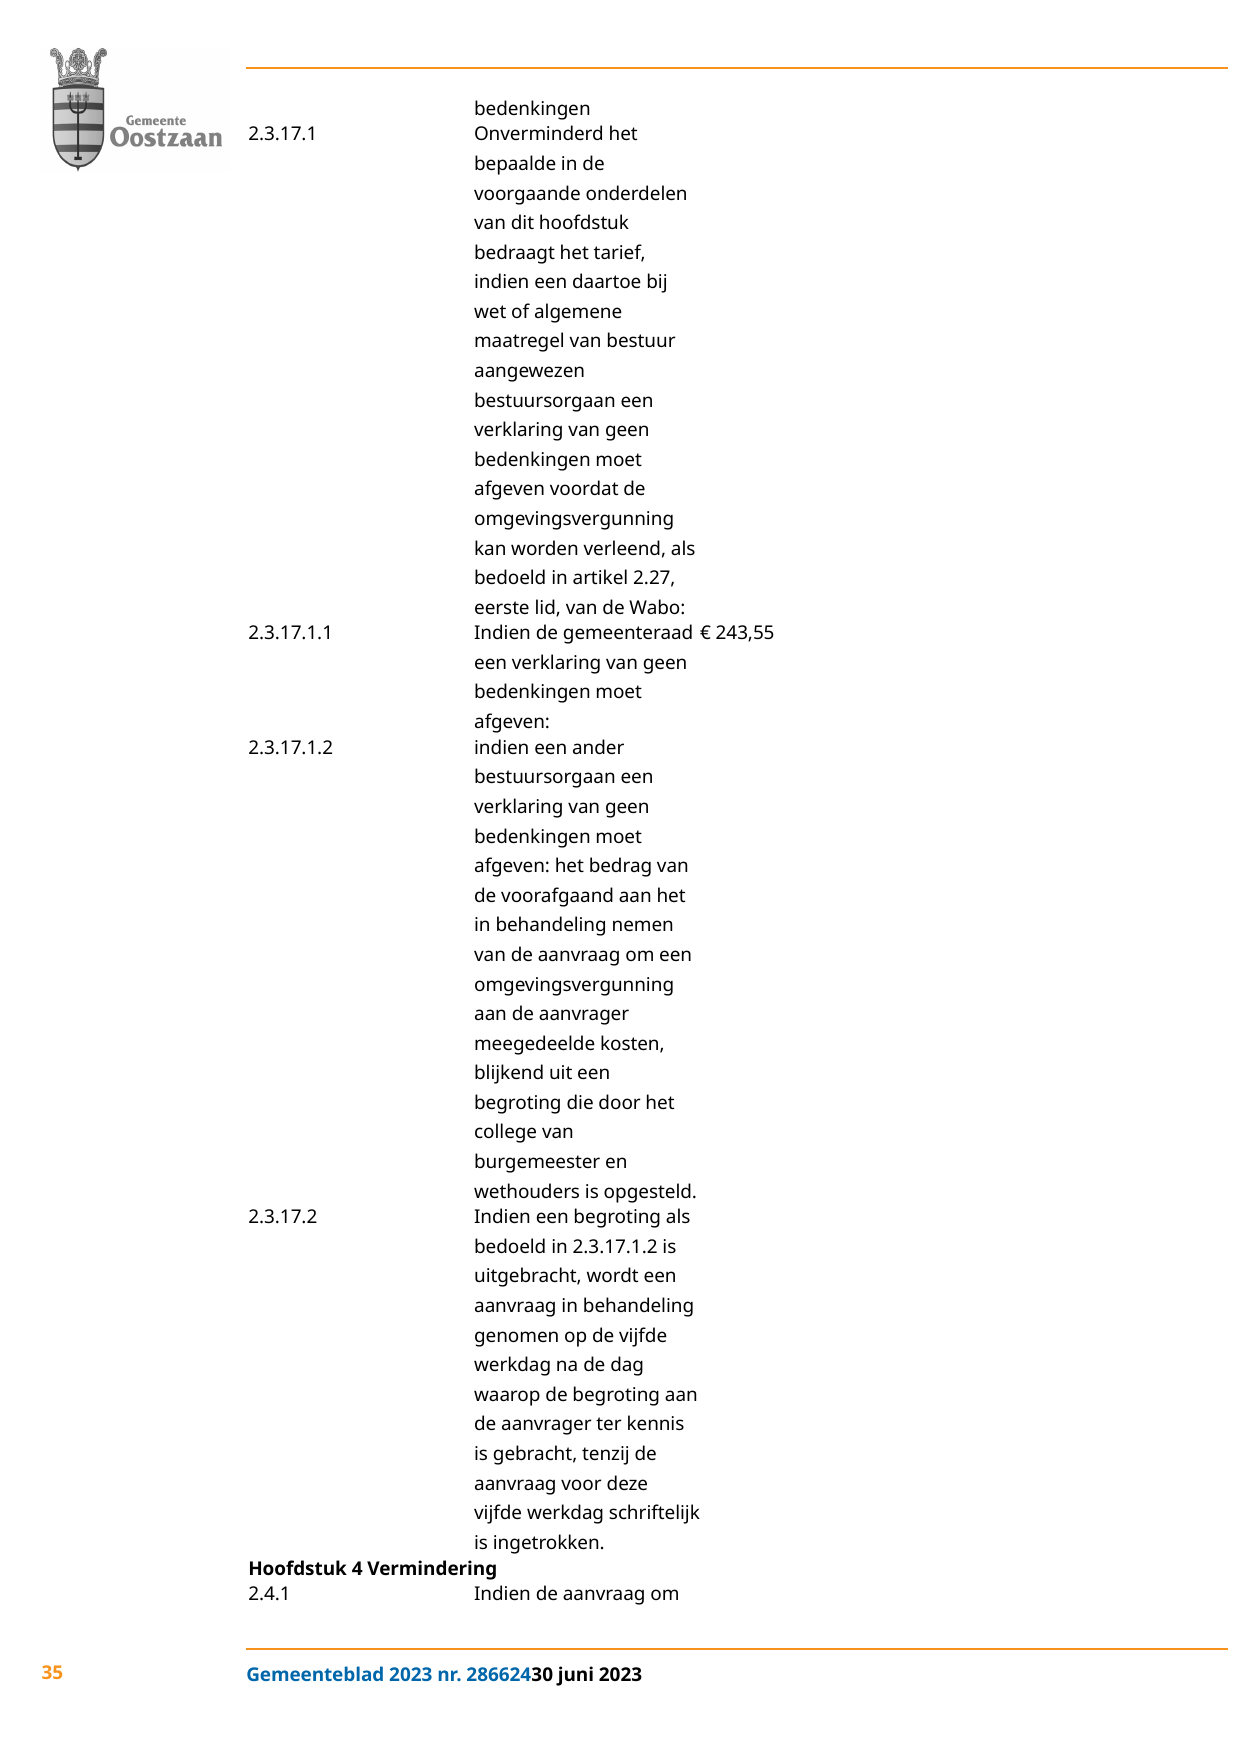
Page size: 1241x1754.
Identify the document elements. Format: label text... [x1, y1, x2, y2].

table_cell € 243,55 [700, 620, 926, 734]
table_cell 2.3.17.1.2 [248, 734, 474, 1203]
table_cell 2.3.17.2 [248, 1204, 474, 1555]
table_cell Indien de gemeenteraad een verklaring van geen bedenkingen moet afgeven: [474, 620, 700, 734]
table_cell indien een ander bestuursorgaan een verklaring van geen bedenkingen moet afgeven: het bedrag van de voorafgaand aan het in behandeling nemen van de aanvraag om een omgevingsvergunning aan de aanvrager meegedeelde kosten, blijkend uit een begroting die door het college van burgemeester en wethouders is opgesteld. [474, 734, 700, 1203]
table_cell Indien een begroting als bedoeld in 2.3.17.1.2 is uitgebracht, wordt een aanvraag in behandeling genomen op de vijfde werkdag na de dag waarop de begroting aan de aanvrager ter kennis is gebracht, tenzij de aanvraag voor deze vijfde werkdag schriftelijk is ingetrokken. [474, 1204, 700, 1555]
table_cell [700, 95, 926, 121]
table_cell Hoofdstuk 4 Vermindering [248, 1555, 1152, 1580]
table_cell [926, 1204, 1152, 1555]
table_cell 2.4.1 [248, 1580, 474, 1606]
table_cell [700, 121, 926, 619]
table_cell [926, 734, 1152, 1203]
table_cell 2.3.17.1.1 [248, 620, 474, 734]
table_cell [700, 1580, 926, 1606]
table_cell [926, 620, 1152, 734]
table_cell [700, 734, 926, 1203]
table_cell bedenkingen [474, 95, 700, 121]
table_cell Onverminderd het bepaalde in de voorgaande onderdelen van dit hoofdstuk bedraagt het tarief, indien een daartoe bij wet of algemene maatregel van bestuur aangewezen bestuursorgaan een verklaring van geen bedenkingen moet afgeven voordat de omgevingsvergunning kan worden verleend, als bedoeld in artikel 2.27, eerste lid, van de Wabo: [474, 121, 700, 619]
table_cell [926, 1580, 1152, 1606]
picture [41, 47, 231, 172]
table_cell [248, 95, 474, 121]
table_cell [926, 95, 1152, 121]
table_cell 2.3.17.1 [248, 121, 474, 619]
table_cell [700, 1204, 926, 1555]
table_cell Indien de aanvraag om [474, 1580, 700, 1606]
table_cell [926, 121, 1152, 619]
